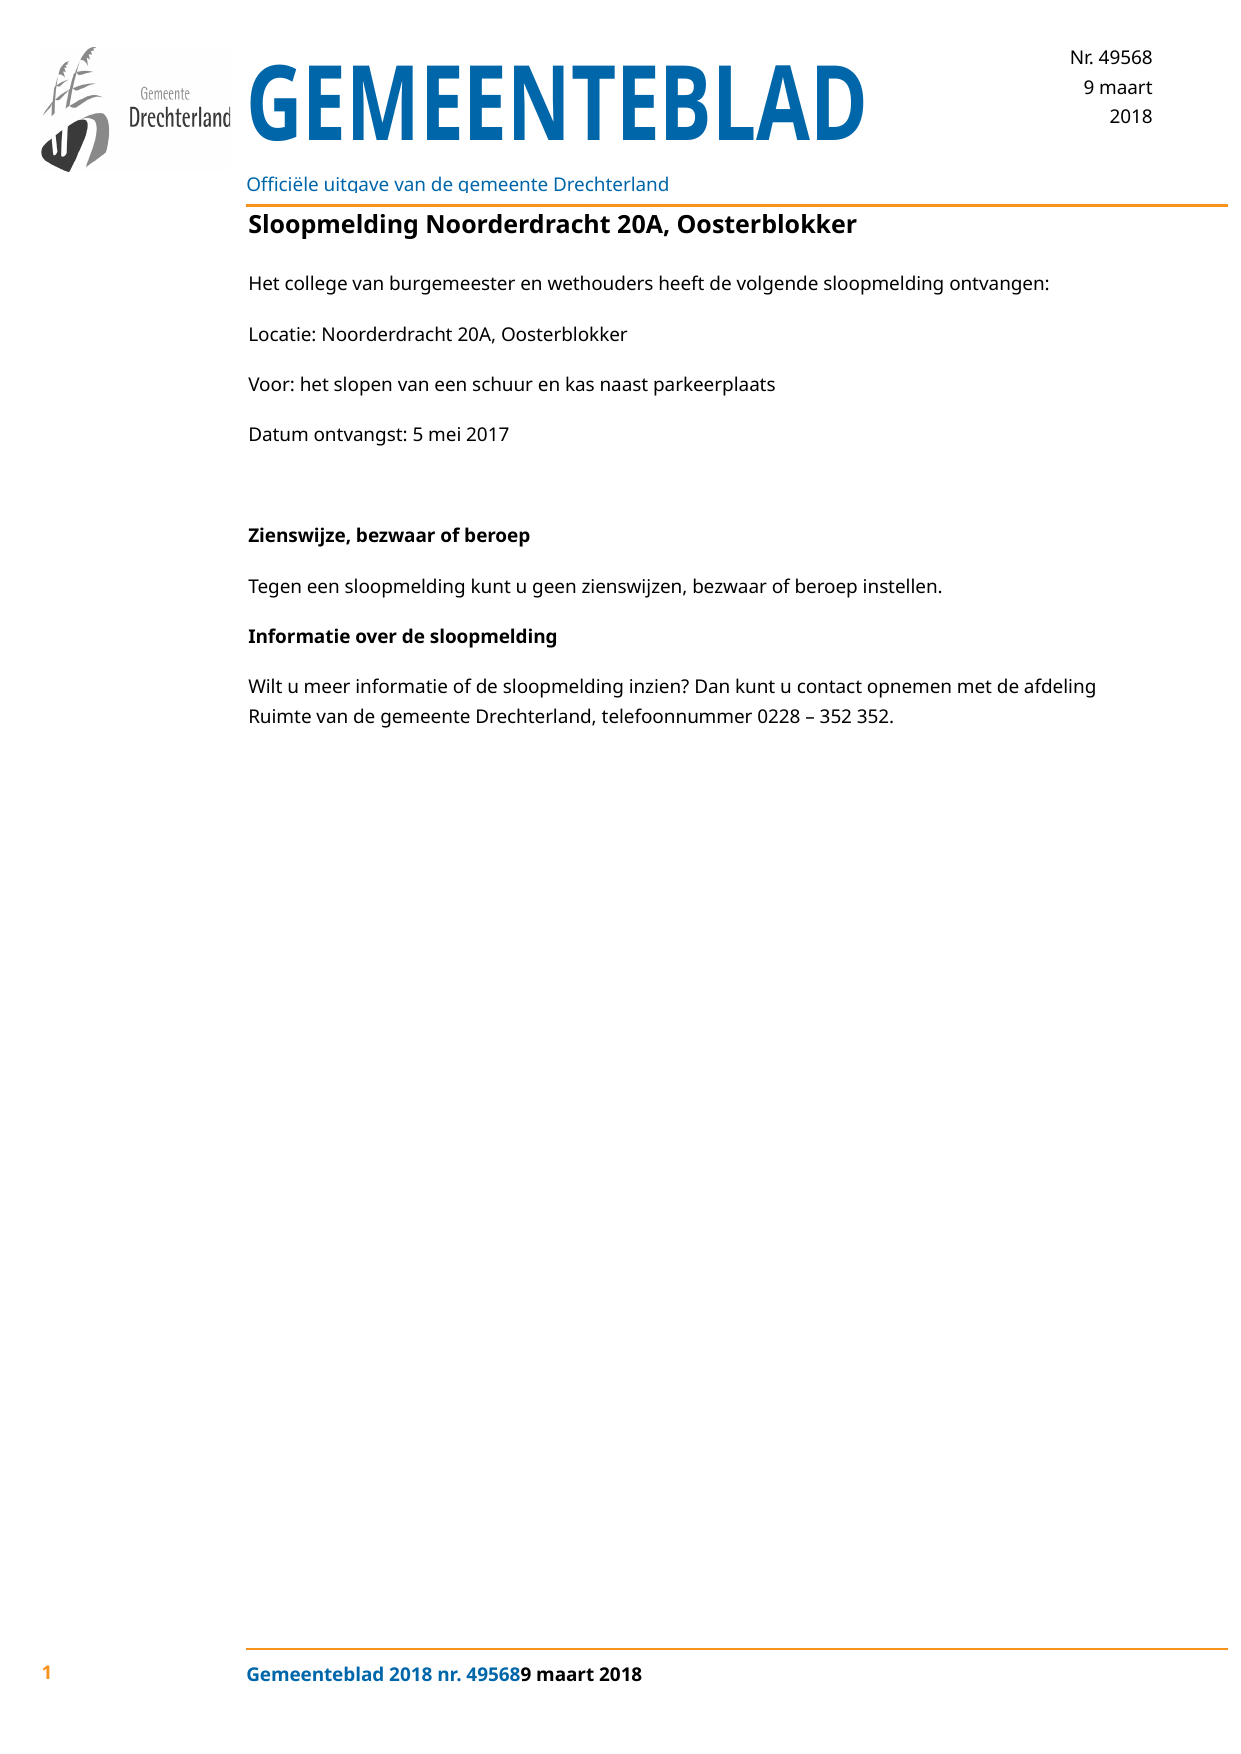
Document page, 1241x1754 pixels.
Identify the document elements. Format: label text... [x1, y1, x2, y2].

text Locatie: Noorderdracht 20A, Oosterblokker [248, 321, 1152, 346]
text Tegen een sloopmelding kunt u geen zienswijzen, bezwaar of beroep instellen. [248, 573, 1152, 598]
picture [41, 47, 231, 172]
text Datum ontvangst: 5 mei 2017 [248, 422, 1152, 447]
text Sloopmelding Noorderdracht 20A, Oosterblokker [248, 207, 1152, 241]
text Het college van burgemeester en wethouders heeft de volgende sloopmelding ontvangen: [248, 270, 1152, 296]
text Zienswijze, bezwaar of beroep [248, 522, 1152, 548]
text Informatie over de sloopmelding [248, 623, 1152, 649]
text Wilt u meer informatie of de sloopmelding inzien? Dan kunt u contact opnemen met de afdeling Ruimte van de gemeente Drechterland, telefoonnummer 0228 – 352 352. [248, 674, 1152, 729]
text Voor: het slopen van een schuur en kas naast parkeerplaats [248, 371, 1152, 397]
